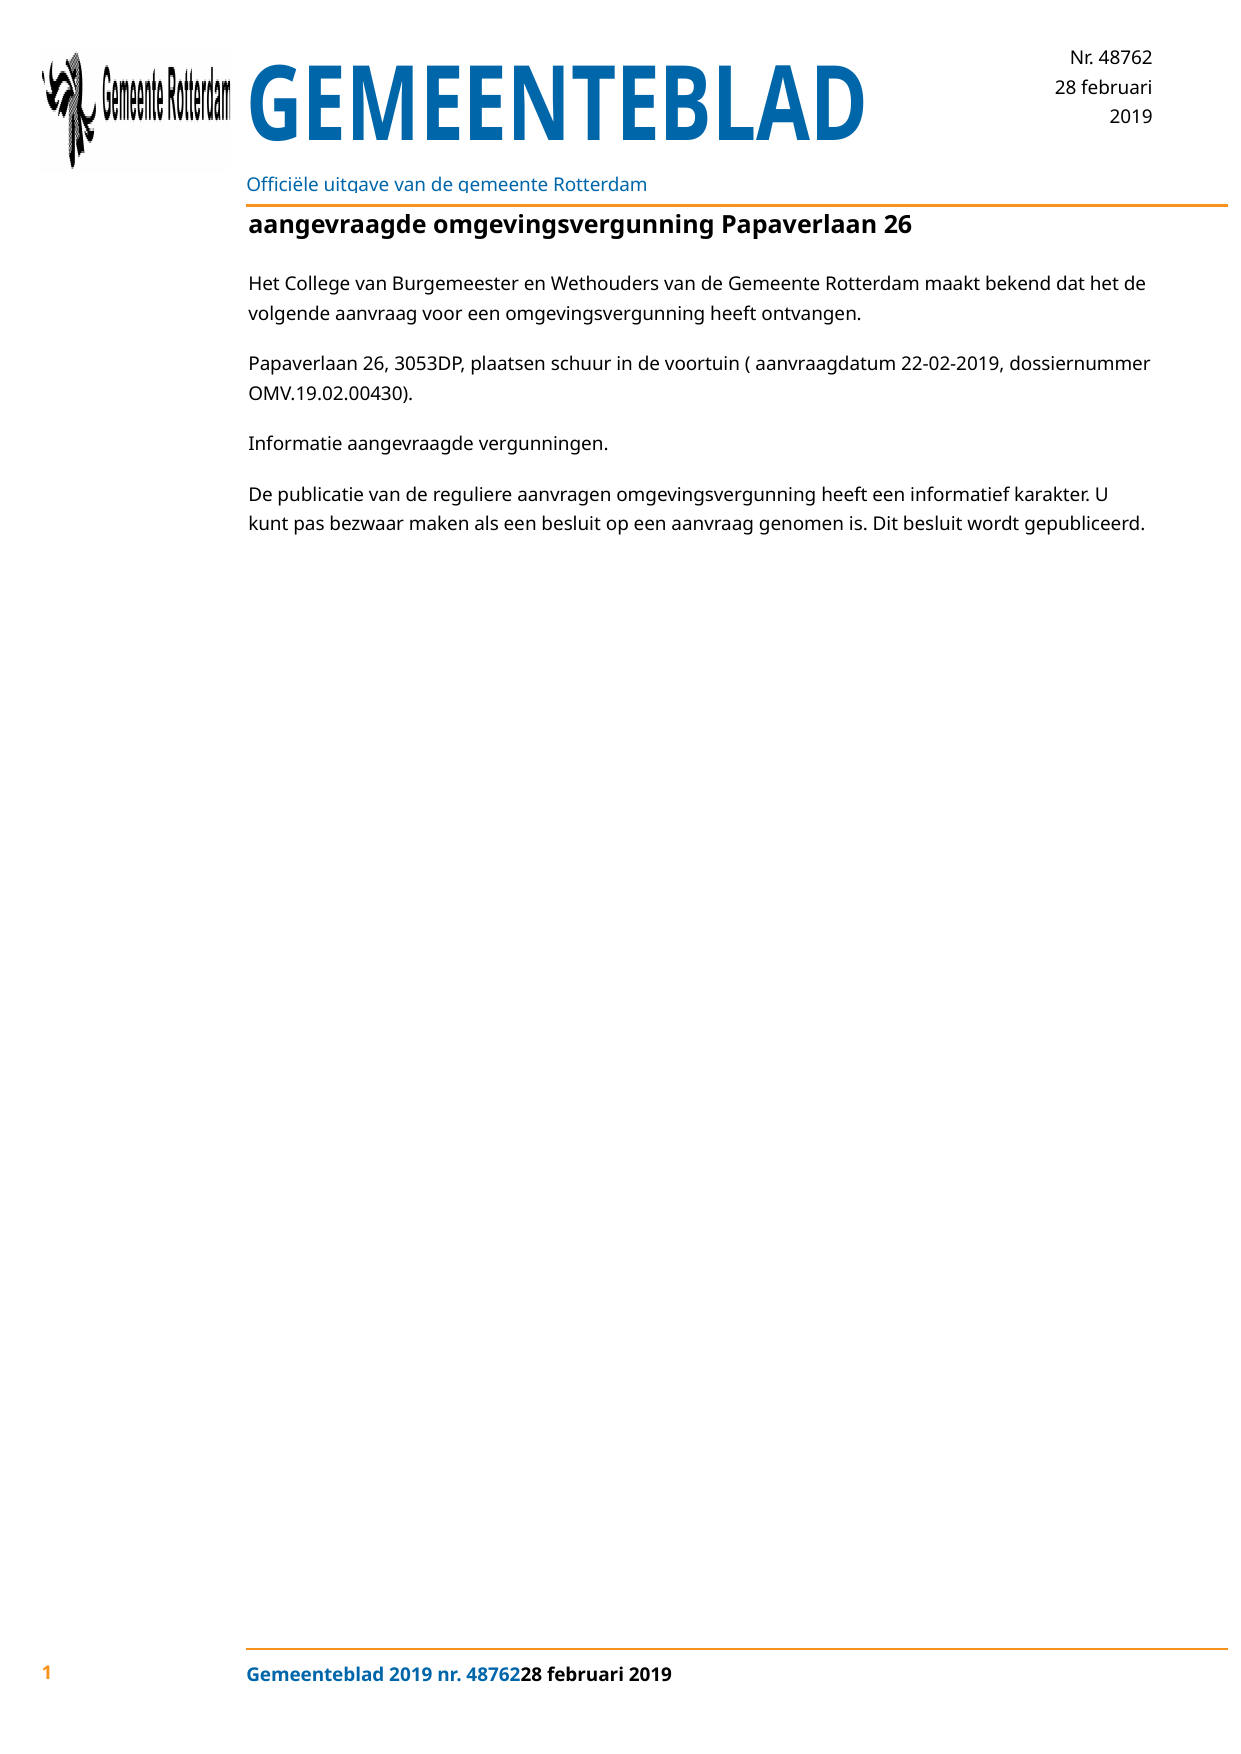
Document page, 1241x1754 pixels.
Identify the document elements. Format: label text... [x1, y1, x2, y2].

text aangevraagde omgevingsvergunning Papaverlaan 26 [248, 207, 1152, 241]
text Het College van Burgemeester en Wethouders van de Gemeente Rotterdam maakt bekend dat het de volgende aanvraag voor een omgevingsvergunning heeft ontvangen. [248, 270, 1152, 326]
text Informatie aangevraagde vergunningen. [248, 430, 1152, 456]
text Papaverlaan 26, 3053DP, plaatsen schuur in de voortuin ( aanvraagdatum 22-02-2019, dossiernummer OMV.19.02.00430). [248, 350, 1152, 406]
text De publicatie van de reguliere aanvragen omgevingsvergunning heeft een informatief karakter. U kunt pas bezwaar maken als een besluit op een aanvraag genomen is. Dit besluit wordt gepubliceerd. [248, 481, 1152, 536]
picture [41, 47, 231, 172]
